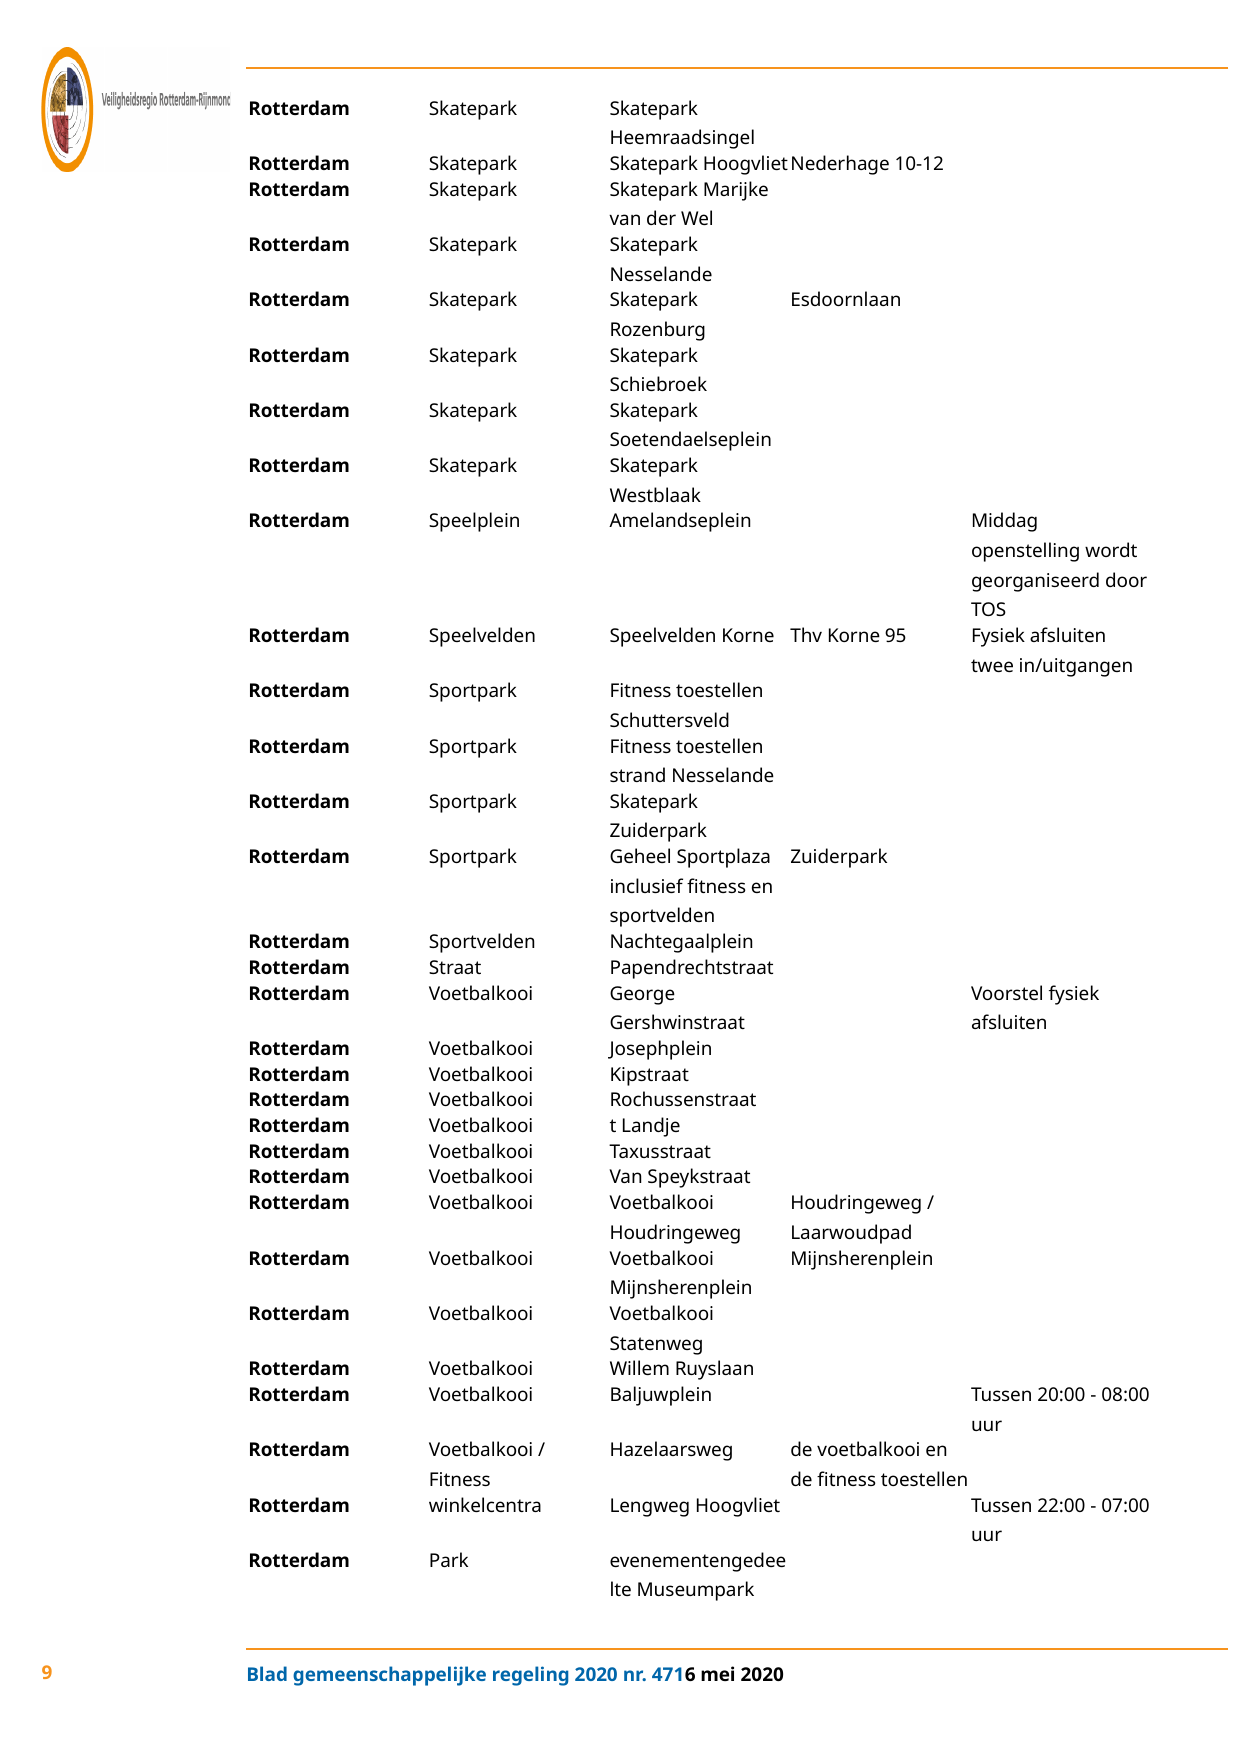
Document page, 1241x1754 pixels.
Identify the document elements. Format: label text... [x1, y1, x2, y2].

table_cell Skatepark Soetendaelseplein [609, 397, 790, 452]
table_cell Fitness toestellen strand Nesselande [609, 733, 790, 788]
table_cell Skatepark [429, 453, 609, 508]
table_cell Tussen 22:00 - 07:00 uur [971, 1492, 1152, 1547]
table_cell de voetbalkooi en de fitness toestellen [790, 1436, 971, 1492]
table_cell Fitness toestellen Schuttersveld [609, 678, 790, 733]
table_cell Esdoornlaan [790, 286, 971, 342]
table_cell Voetbalkooi [429, 1138, 609, 1164]
table_cell Voetbalkooi / Fitness [429, 1436, 609, 1492]
table_cell Rotterdam [248, 453, 429, 508]
table_cell Speelplein [429, 508, 609, 622]
table_cell Rotterdam [248, 1035, 429, 1061]
table_cell Taxusstraat [609, 1138, 790, 1164]
table_cell Voetbalkooi [429, 1300, 609, 1355]
table_cell Rotterdam [248, 788, 429, 843]
table_cell [971, 928, 1152, 954]
table_cell Amelandseplein [609, 508, 790, 622]
table_cell [790, 788, 971, 843]
table_cell Rotterdam [248, 1138, 429, 1164]
table_cell Willem Ruyslaan [609, 1355, 790, 1381]
table_cell Skatepark [429, 176, 609, 231]
table_cell [971, 1087, 1152, 1112]
table_cell Nederhage 10-12 [790, 150, 971, 176]
table_cell Skatepark [429, 231, 609, 286]
table_cell Skatepark [429, 150, 609, 176]
table_cell Houdringeweg / Laarwoudpad [790, 1190, 971, 1245]
table_cell Middag openstelling wordt georganiseerd door TOS [971, 508, 1152, 622]
table_cell Rotterdam [248, 1061, 429, 1087]
table_cell [790, 342, 971, 397]
table_cell Speelvelden Korne [609, 622, 790, 677]
table_cell [971, 342, 1152, 397]
table_cell Sportpark [429, 733, 609, 788]
table_cell [971, 176, 1152, 231]
table_cell Rotterdam [248, 150, 429, 176]
table_cell Zuiderpark [790, 844, 971, 928]
table_cell Josephplein [609, 1035, 790, 1061]
table_cell Voetbalkooi Houdringeweg [609, 1190, 790, 1245]
table_cell Rotterdam [248, 1245, 429, 1300]
table_cell Rotterdam [248, 342, 429, 397]
table_cell Voetbalkooi [429, 1035, 609, 1061]
table_cell Geheel Sportplaza inclusief fitness en sportvelden [609, 844, 790, 928]
table_cell [971, 733, 1152, 788]
table_cell [790, 397, 971, 452]
table_cell [790, 954, 971, 980]
table_cell [971, 1355, 1152, 1381]
table_cell [790, 1061, 971, 1087]
table_cell Nachtegaalplein [609, 928, 790, 954]
table_cell [790, 1355, 971, 1381]
table_cell Voetbalkooi [429, 1190, 609, 1245]
table_cell Rotterdam [248, 733, 429, 788]
table_cell Skatepark Marijke van der Wel [609, 176, 790, 231]
table_cell [790, 980, 971, 1035]
table_cell Rotterdam [248, 928, 429, 954]
table_cell [790, 508, 971, 622]
table_cell Rotterdam [248, 1381, 429, 1436]
table_cell [971, 954, 1152, 980]
table_cell [971, 1061, 1152, 1087]
table_cell Skatepark Hoogvliet [609, 150, 790, 176]
table_cell Rotterdam [248, 286, 429, 342]
table_cell [971, 678, 1152, 733]
table_cell [790, 733, 971, 788]
table_cell [971, 1300, 1152, 1355]
table_cell [971, 1436, 1152, 1492]
table_cell Skatepark [429, 397, 609, 452]
table_cell [971, 1112, 1152, 1138]
table_cell [790, 1035, 971, 1061]
table_cell Skatepark Zuiderpark [609, 788, 790, 843]
table_cell Rotterdam [248, 1547, 429, 1602]
table_cell Skatepark Heemraadsingel [609, 95, 790, 150]
table_cell [790, 1164, 971, 1189]
table_cell Voetbalkooi Mijnsherenplein [609, 1245, 790, 1300]
table_cell Sportpark [429, 788, 609, 843]
table_cell Thv Korne 95 [790, 622, 971, 677]
table_cell Rotterdam [248, 678, 429, 733]
table_cell Tussen 20:00 - 08:00 uur [971, 1381, 1152, 1436]
table_cell Papendrechtstraat [609, 954, 790, 980]
table_cell Skatepark Westblaak [609, 453, 790, 508]
table_cell [790, 678, 971, 733]
table_cell [790, 1492, 971, 1547]
table_cell [790, 453, 971, 508]
table_cell Hazelaarsweg [609, 1436, 790, 1492]
table_cell Voetbalkooi [429, 1087, 609, 1112]
table_cell [971, 788, 1152, 843]
table_cell Skatepark Schiebroek [609, 342, 790, 397]
table_cell Voetbalkooi Statenweg [609, 1300, 790, 1355]
table_cell [971, 1164, 1152, 1189]
table_cell Mijnsherenplein [790, 1245, 971, 1300]
table_cell Rotterdam [248, 508, 429, 622]
table_cell [790, 176, 971, 231]
table_cell George Gershwinstraat [609, 980, 790, 1035]
table_cell [790, 1547, 971, 1602]
table_cell Van Speykstraat [609, 1164, 790, 1189]
table_cell [790, 1087, 971, 1112]
table_cell [790, 928, 971, 954]
table_cell Straat [429, 954, 609, 980]
table_cell Voetbalkooi [429, 1355, 609, 1381]
table_cell evenementengedeelte Museumpark [609, 1547, 790, 1602]
table_cell Skatepark [429, 95, 609, 150]
table_cell Rotterdam [248, 844, 429, 928]
table_cell [790, 1112, 971, 1138]
table_cell Lengweg Hoogvliet [609, 1492, 790, 1547]
table_cell [971, 1547, 1152, 1602]
table_cell Rotterdam [248, 176, 429, 231]
table_cell Rotterdam [248, 1112, 429, 1138]
table_cell [790, 1138, 971, 1164]
table_cell Rotterdam [248, 1164, 429, 1189]
table_cell Voetbalkooi [429, 1112, 609, 1138]
table_cell Rotterdam [248, 980, 429, 1035]
table_cell [971, 397, 1152, 452]
table_cell Voetbalkooi [429, 1164, 609, 1189]
table_cell Skatepark [429, 342, 609, 397]
table_cell [790, 95, 971, 150]
table_cell Voetbalkooi [429, 1061, 609, 1087]
picture [41, 47, 231, 172]
table_cell Rotterdam [248, 622, 429, 677]
table_cell [971, 286, 1152, 342]
table_cell t Landje [609, 1112, 790, 1138]
table_cell Skatepark Rozenburg [609, 286, 790, 342]
table_cell Park [429, 1547, 609, 1602]
table_cell Voetbalkooi [429, 1245, 609, 1300]
table_cell Rotterdam [248, 1492, 429, 1547]
table_cell [971, 1138, 1152, 1164]
table_cell Rotterdam [248, 1355, 429, 1381]
table_cell winkelcentra [429, 1492, 609, 1547]
table_cell [971, 95, 1152, 150]
table_cell Rochussenstraat [609, 1087, 790, 1112]
table_cell [971, 1245, 1152, 1300]
table_cell Sportpark [429, 844, 609, 928]
table_cell Sportvelden [429, 928, 609, 954]
table_cell Skatepark [429, 286, 609, 342]
table_cell Sportpark [429, 678, 609, 733]
table_cell [790, 1381, 971, 1436]
table_cell Rotterdam [248, 1300, 429, 1355]
table_cell Speelvelden [429, 622, 609, 677]
table_cell [971, 453, 1152, 508]
table_cell Voetbalkooi [429, 980, 609, 1035]
table_cell Rotterdam [248, 1190, 429, 1245]
table_cell [971, 844, 1152, 928]
table_cell [971, 1035, 1152, 1061]
table_cell Baljuwplein [609, 1381, 790, 1436]
table_cell Rotterdam [248, 1087, 429, 1112]
table_cell [790, 231, 971, 286]
table_cell Rotterdam [248, 1436, 429, 1492]
table_cell Skatepark Nesselande [609, 231, 790, 286]
table_cell [790, 1300, 971, 1355]
table_cell Kipstraat [609, 1061, 790, 1087]
table_cell Rotterdam [248, 397, 429, 452]
table_cell [971, 231, 1152, 286]
table_cell [971, 150, 1152, 176]
table_cell Fysiek afsluiten twee in/uitgangen [971, 622, 1152, 677]
table_cell Voorstel fysiek afsluiten [971, 980, 1152, 1035]
table_cell Voetbalkooi [429, 1381, 609, 1436]
table_cell Rotterdam [248, 231, 429, 286]
table_cell Rotterdam [248, 954, 429, 980]
table_cell Rotterdam [248, 95, 429, 150]
table_cell [971, 1190, 1152, 1245]
